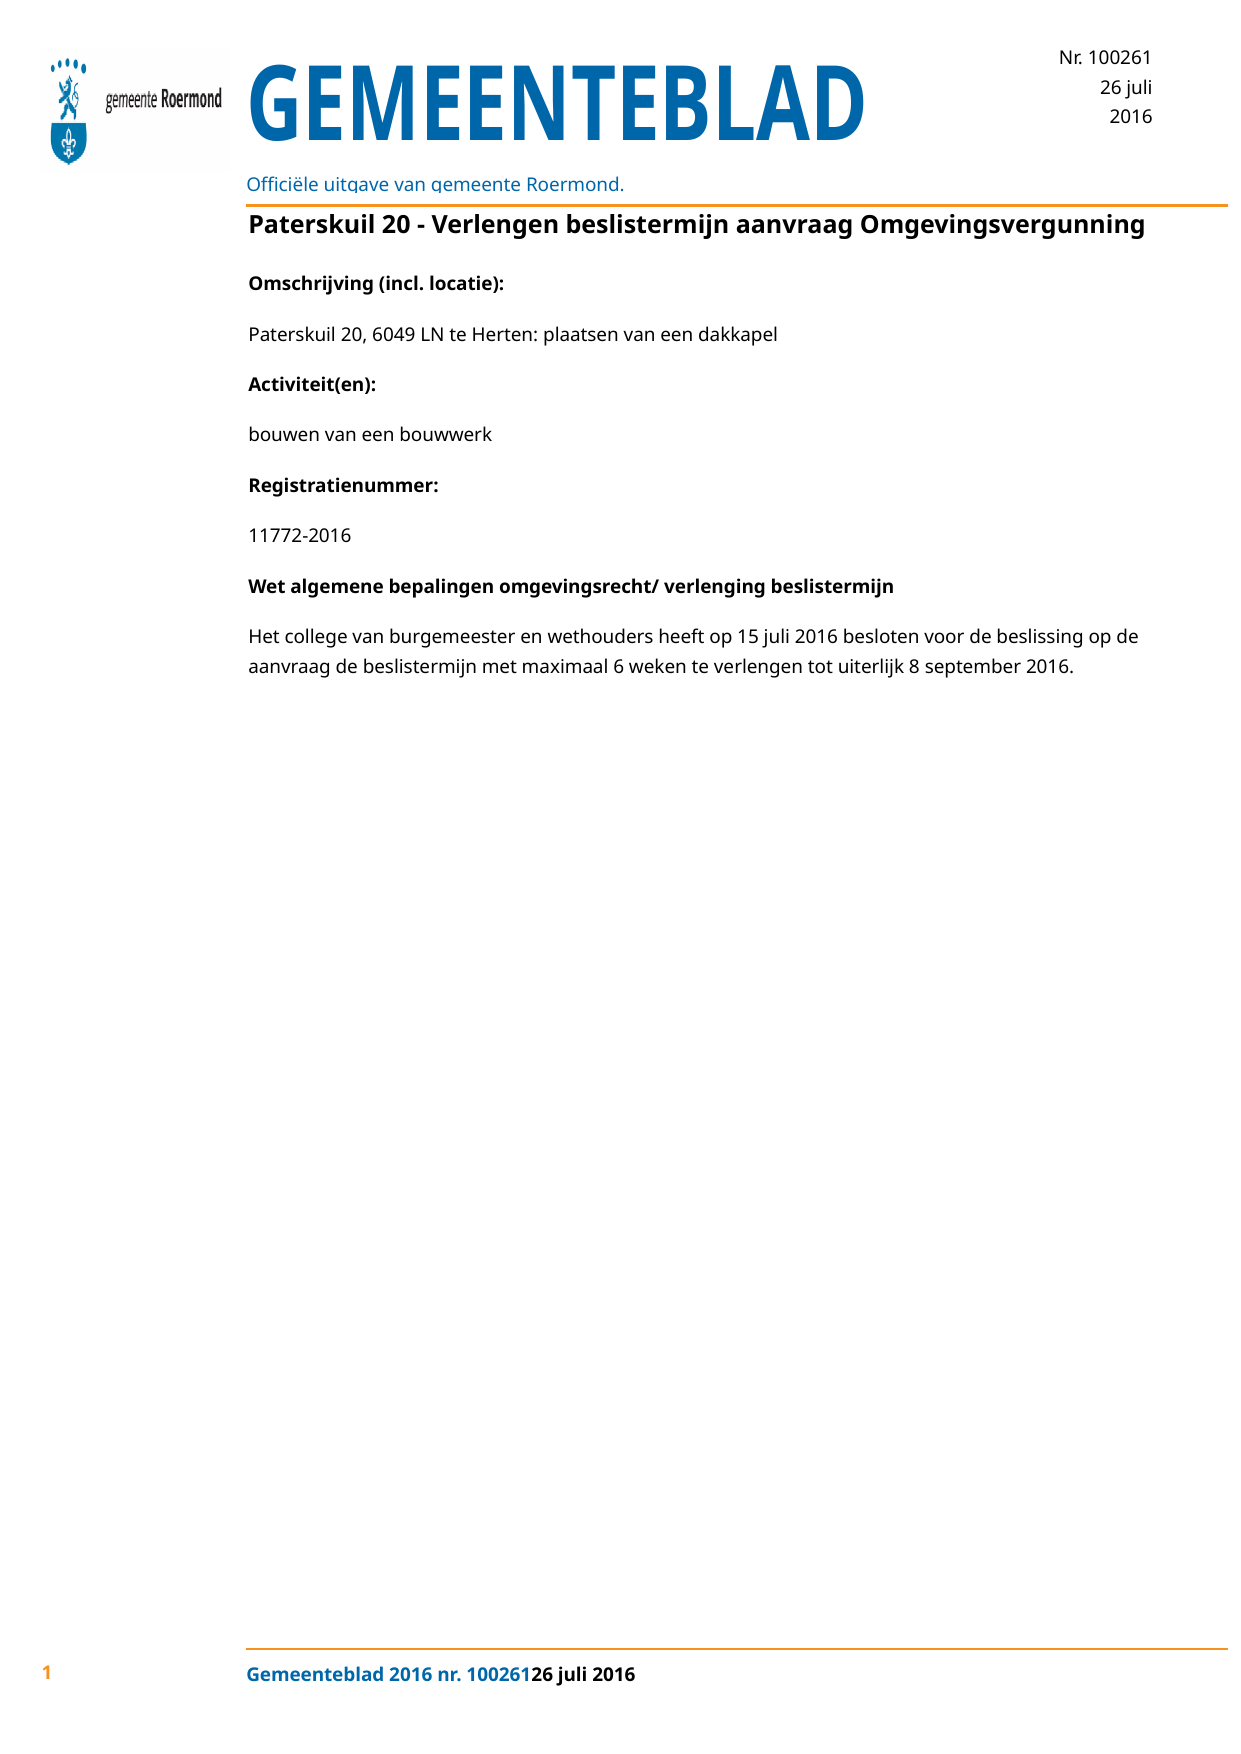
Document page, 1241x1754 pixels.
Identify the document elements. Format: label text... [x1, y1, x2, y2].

text Activiteit(en): [248, 371, 1152, 397]
text Paterskuil 20, 6049 LN te Herten: plaatsen van een dakkapel [248, 321, 1152, 346]
picture [41, 47, 231, 172]
text bouwen van een bouwwerk [248, 422, 1152, 447]
text Wet algemene bepalingen omgevingsrecht/ verlenging beslistermijn [248, 573, 1152, 598]
text Omschrijving (incl. locatie): [248, 270, 1152, 296]
text 11772-2016 [248, 522, 1152, 548]
text Paterskuil 20 - Verlengen beslistermijn aanvraag Omgevingsvergunning [248, 207, 1152, 241]
text Het college van burgemeester en wethouders heeft op 15 juli 2016 besloten voor de beslissing op de aanvraag de beslistermijn met maximaal 6 weken te verlengen tot uiterlijk 8 september 2016. [248, 623, 1152, 678]
text Registratienummer: [248, 472, 1152, 498]
